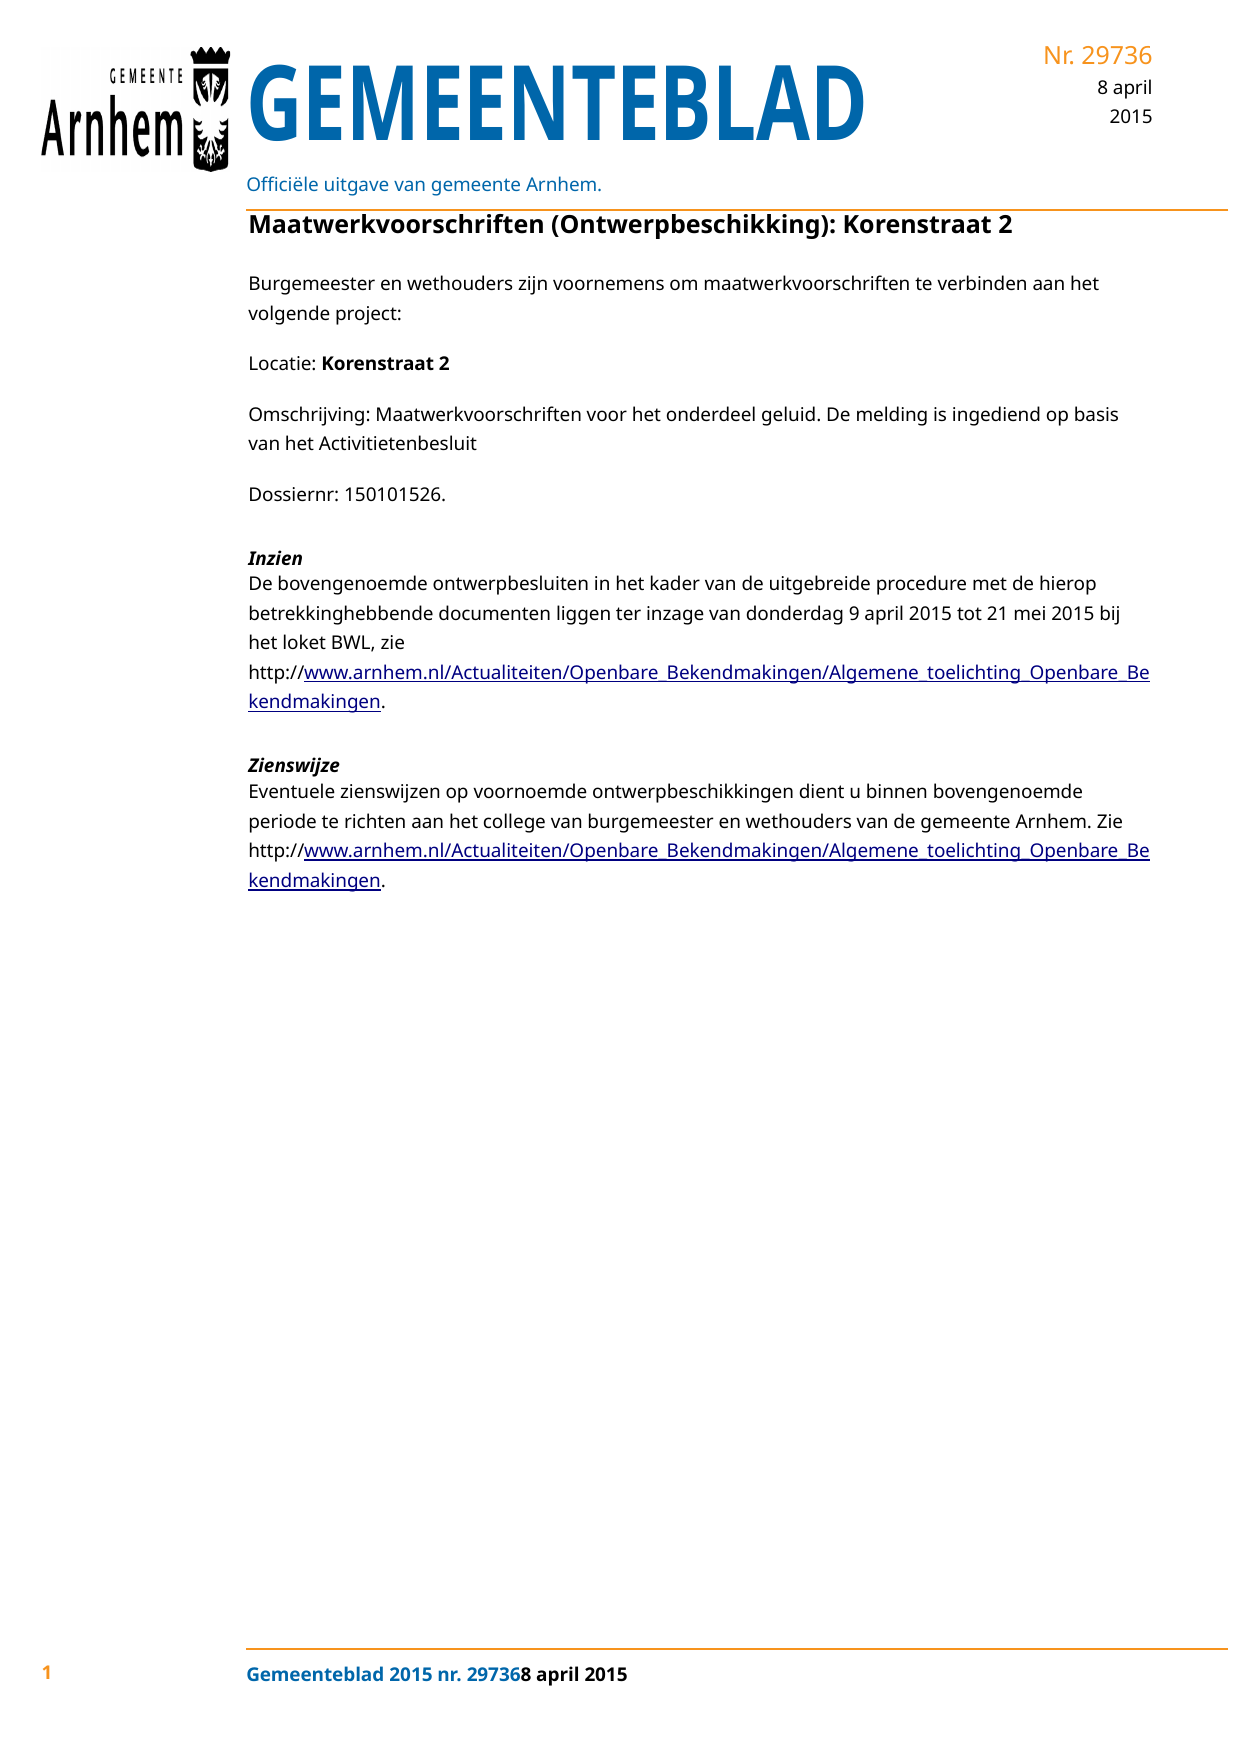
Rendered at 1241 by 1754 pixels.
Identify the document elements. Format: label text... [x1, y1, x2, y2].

text Maatwerkvoorschriften (Ontwerpbeschikking): Korenstraat 2 [248, 211, 1152, 241]
text Zienswijze [248, 753, 1152, 778]
text Locatie: Korenstraat 2 [248, 350, 1152, 376]
text Dossiernr: 150101526. [248, 481, 1152, 506]
text Burgemeester en wethouders zijn voornemens om maatwerkvoorschriften te verbinden aan het volgende project: [248, 270, 1152, 326]
text Omschrijving: Maatwerkvoorschriften voor het onderdeel geluid. De melding is ingediend op basis van het Activitietenbesluit [248, 401, 1152, 456]
text Inzien [248, 545, 1152, 570]
text Eventuele zienswijzen op voornoemde ontwerpbeschikkingen dient u binnen bovengenoemde periode te richten aan het college van burgemeester en wethouders van de gemeente Arnhem. Zie http://www.arnhem.nl/Actualiteiten/Openbare_Bekendmakingen/Algemene_toelichting_Openbare_Bekendmakingen. [248, 778, 1152, 893]
picture [41, 47, 231, 172]
text De bovengenoemde ontwerpbesluiten in het kader van de uitgebreide procedure met de hierop betrekkinghebbende documenten liggen ter inzage van donderdag 9 april 2015 tot 21 mei 2015 bij het loket BWL, zie http://www.arnhem.nl/Actualiteiten/Openbare_Bekendmakingen/Algemene_toelichting_Openbare_Bekendmakingen. [248, 570, 1152, 714]
